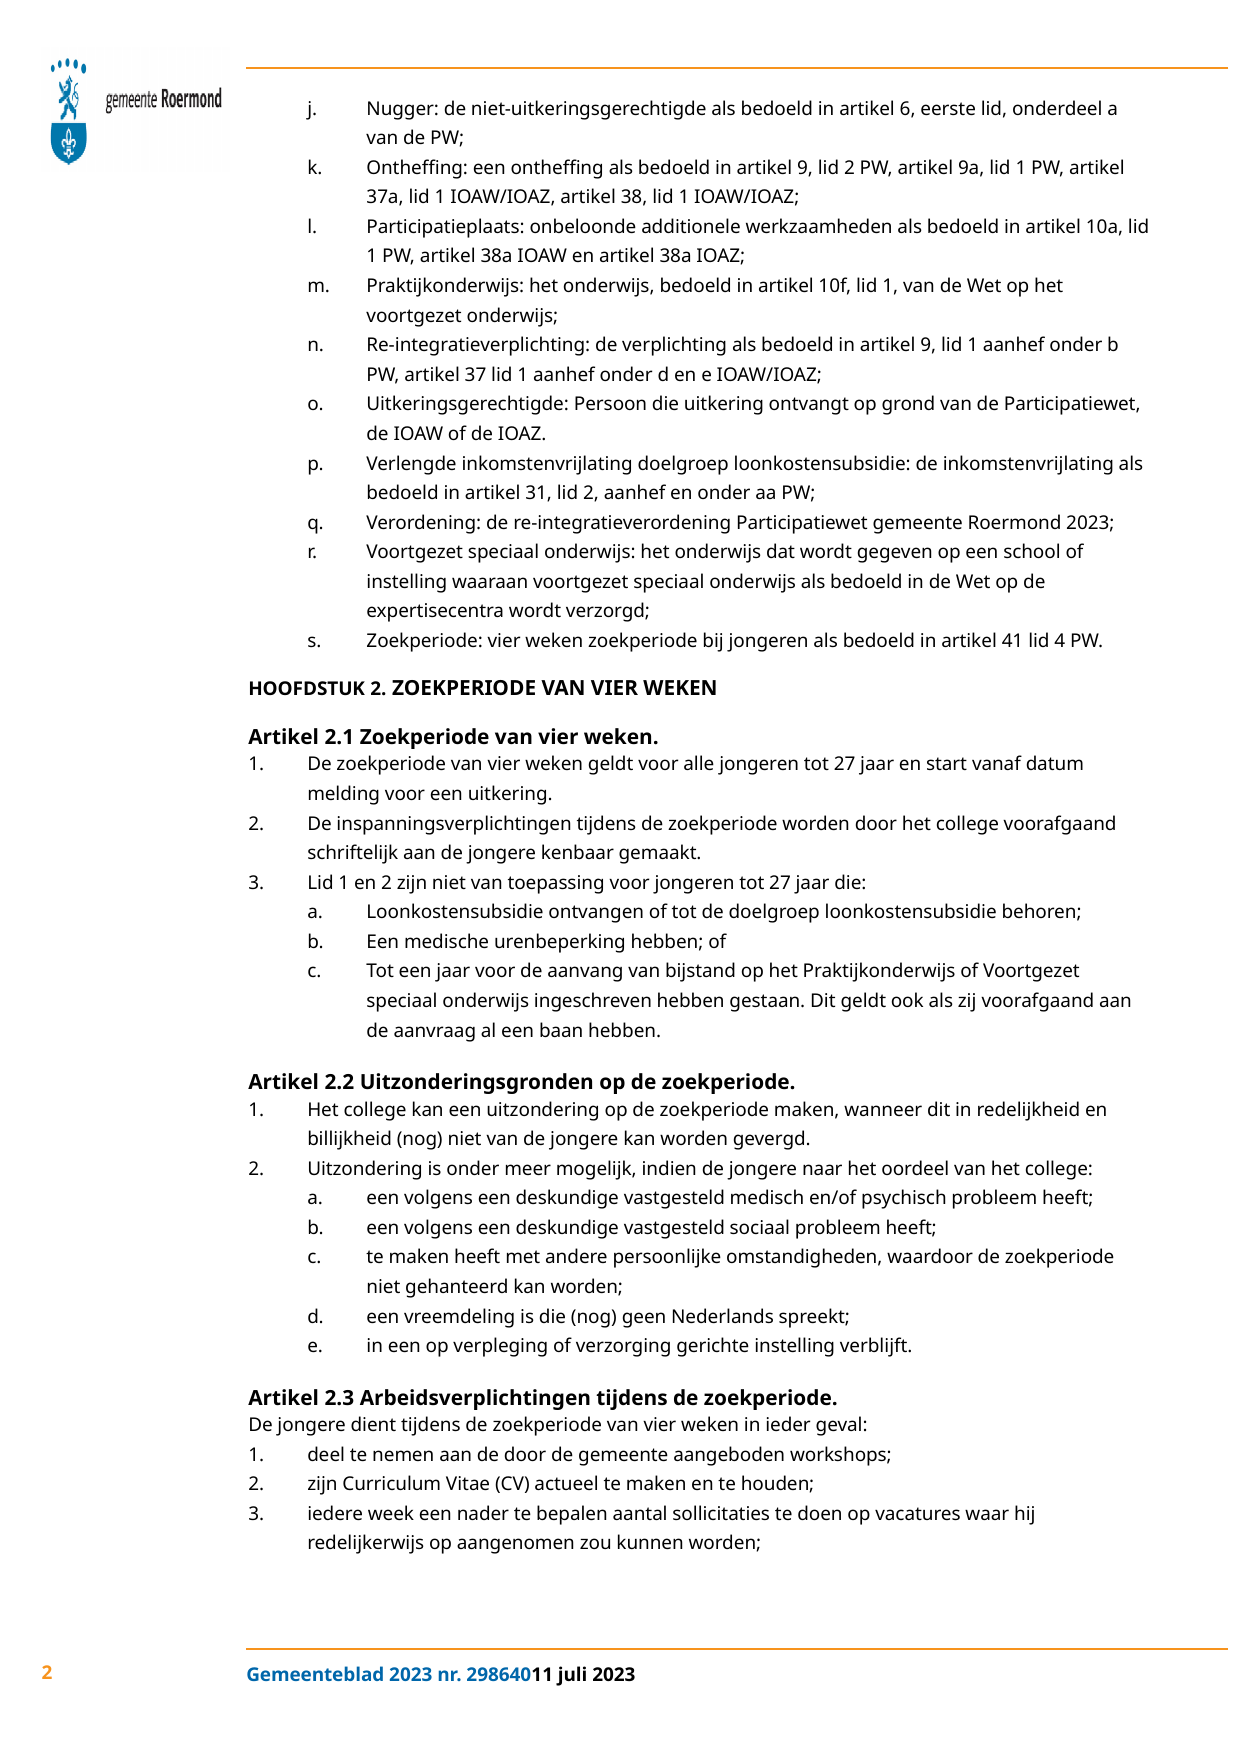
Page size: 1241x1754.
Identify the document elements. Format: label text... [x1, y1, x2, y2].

list De inspanningsverplichtingen tijdens de zoekperiode worden door het college voorafgaand schriftelijk aan de jongere kenbaar gemaakt. [248, 810, 1152, 865]
text Artikel 2.3 Arbeidsverplichtingen tijdens de zoekperiode. [248, 1383, 1152, 1411]
list een volgens een deskundige vastgesteld medisch en/of psychisch probleem heeft; [307, 1184, 1152, 1210]
list in een op verpleging of verzorging gerichte instelling verblijft. [307, 1332, 1152, 1358]
list Ontheffing: een ontheffing als bedoeld in artikel 9, lid 2 PW, artikel 9a, lid 1 PW, artikel 37a, lid 1 IOAW/IOAZ, artikel 38, lid 1 IOAW/IOAZ; [307, 154, 1152, 209]
list Praktijkonderwijs: het onderwijs, bedoeld in artikel 10f, lid 1, van de Wet op het voortgezet onderwijs; [307, 272, 1152, 328]
list zijn Curriculum Vitae (CV) actueel te maken en te houden; [248, 1470, 1152, 1496]
picture [41, 47, 231, 172]
list te maken heeft met andere persoonlijke omstandigheden, waardoor de zoekperiode niet gehanteerd kan worden; [307, 1244, 1152, 1299]
text De jongere dient tijdens de zoekperiode van vier weken in ieder geval: [248, 1411, 1152, 1437]
text HOOFDSTUK 2. ZOEKPERIODE VAN VIER WEKEN [248, 673, 1152, 701]
list Het college kan een uitzondering op de zoekperiode maken, wanneer dit in redelijkheid en billijkheid (nog) niet van de jongere kan worden gevergd. [248, 1096, 1152, 1151]
list Nugger: de niet-uitkeringsgerechtigde als bedoeld in artikel 6, eerste lid, onderdeel a van de PW; [307, 95, 1152, 150]
list Re-integratieverplichting: de verplichting als bedoeld in artikel 9, lid 1 aanhef onder b PW, artikel 37 lid 1 aanhef onder d en e IOAW/IOAZ; [307, 331, 1152, 387]
list Loonkostensubsidie ontvangen of tot de doelgroep loonkostensubsidie behoren; [307, 898, 1152, 924]
list Voortgezet speciaal onderwijs: het onderwijs dat wordt gegeven op een school of instelling waaraan voortgezet speciaal onderwijs als bedoeld in de Wet op de expertisecentra wordt verzorgd; [307, 538, 1152, 623]
list een volgens een deskundige vastgesteld sociaal probleem heeft; [307, 1214, 1152, 1240]
list deel te nemen aan de door de gemeente aangeboden workshops; [248, 1441, 1152, 1467]
list Verlengde inkomstenvrijlating doelgroep loonkostensubsidie: de inkomstenvrijlating als bedoeld in artikel 31, lid 2, aanhef en onder aa PW; [307, 450, 1152, 505]
list Zoekperiode: vier weken zoekperiode bij jongeren als bedoeld in artikel 41 lid 4 PW. [307, 627, 1152, 653]
list Verordening: de re-integratieverordening Participatiewet gemeente Roermond 2023; [307, 509, 1152, 535]
list De zoekperiode van vier weken geldt voor alle jongeren tot 27 jaar en start vanaf datum melding voor een uitkering. [248, 751, 1152, 806]
list Tot een jaar voor de aanvang van bijstand op het Praktijkonderwijs of Voortgezet speciaal onderwijs ingeschreven hebben gestaan. Dit geldt ook als zij voorafgaand aan de aanvraag al een baan hebben. [307, 958, 1152, 1043]
text Artikel 2.1 Zoekperiode van vier weken. [248, 722, 1152, 751]
text Artikel 2.2 Uitzonderingsgronden op de zoekperiode. [248, 1067, 1152, 1096]
list Lid 1 en 2 zijn niet van toepassing voor jongeren tot 27 jaar die: [248, 869, 1152, 895]
list Participatieplaats: onbeloonde additionele werkzaamheden als bedoeld in artikel 10a, lid 1 PW, artikel 38a IOAW en artikel 38a IOAZ; [307, 213, 1152, 268]
list Een medische urenbeperking hebben; of [307, 928, 1152, 954]
list Uitkeringsgerechtigde: Persoon die uitkering ontvangt op grond van de Participatiewet, de IOAW of de IOAZ. [307, 391, 1152, 446]
list Uitzondering is onder meer mogelijk, indien de jongere naar het oordeel van het college: [248, 1155, 1152, 1181]
list een vreemdeling is die (nog) geen Nederlands spreekt; [307, 1303, 1152, 1328]
list iedere week een nader te bepalen aantal sollicitaties te doen op vacatures waar hij redelijkerwijs op aangenomen zou kunnen worden; [248, 1500, 1152, 1555]
